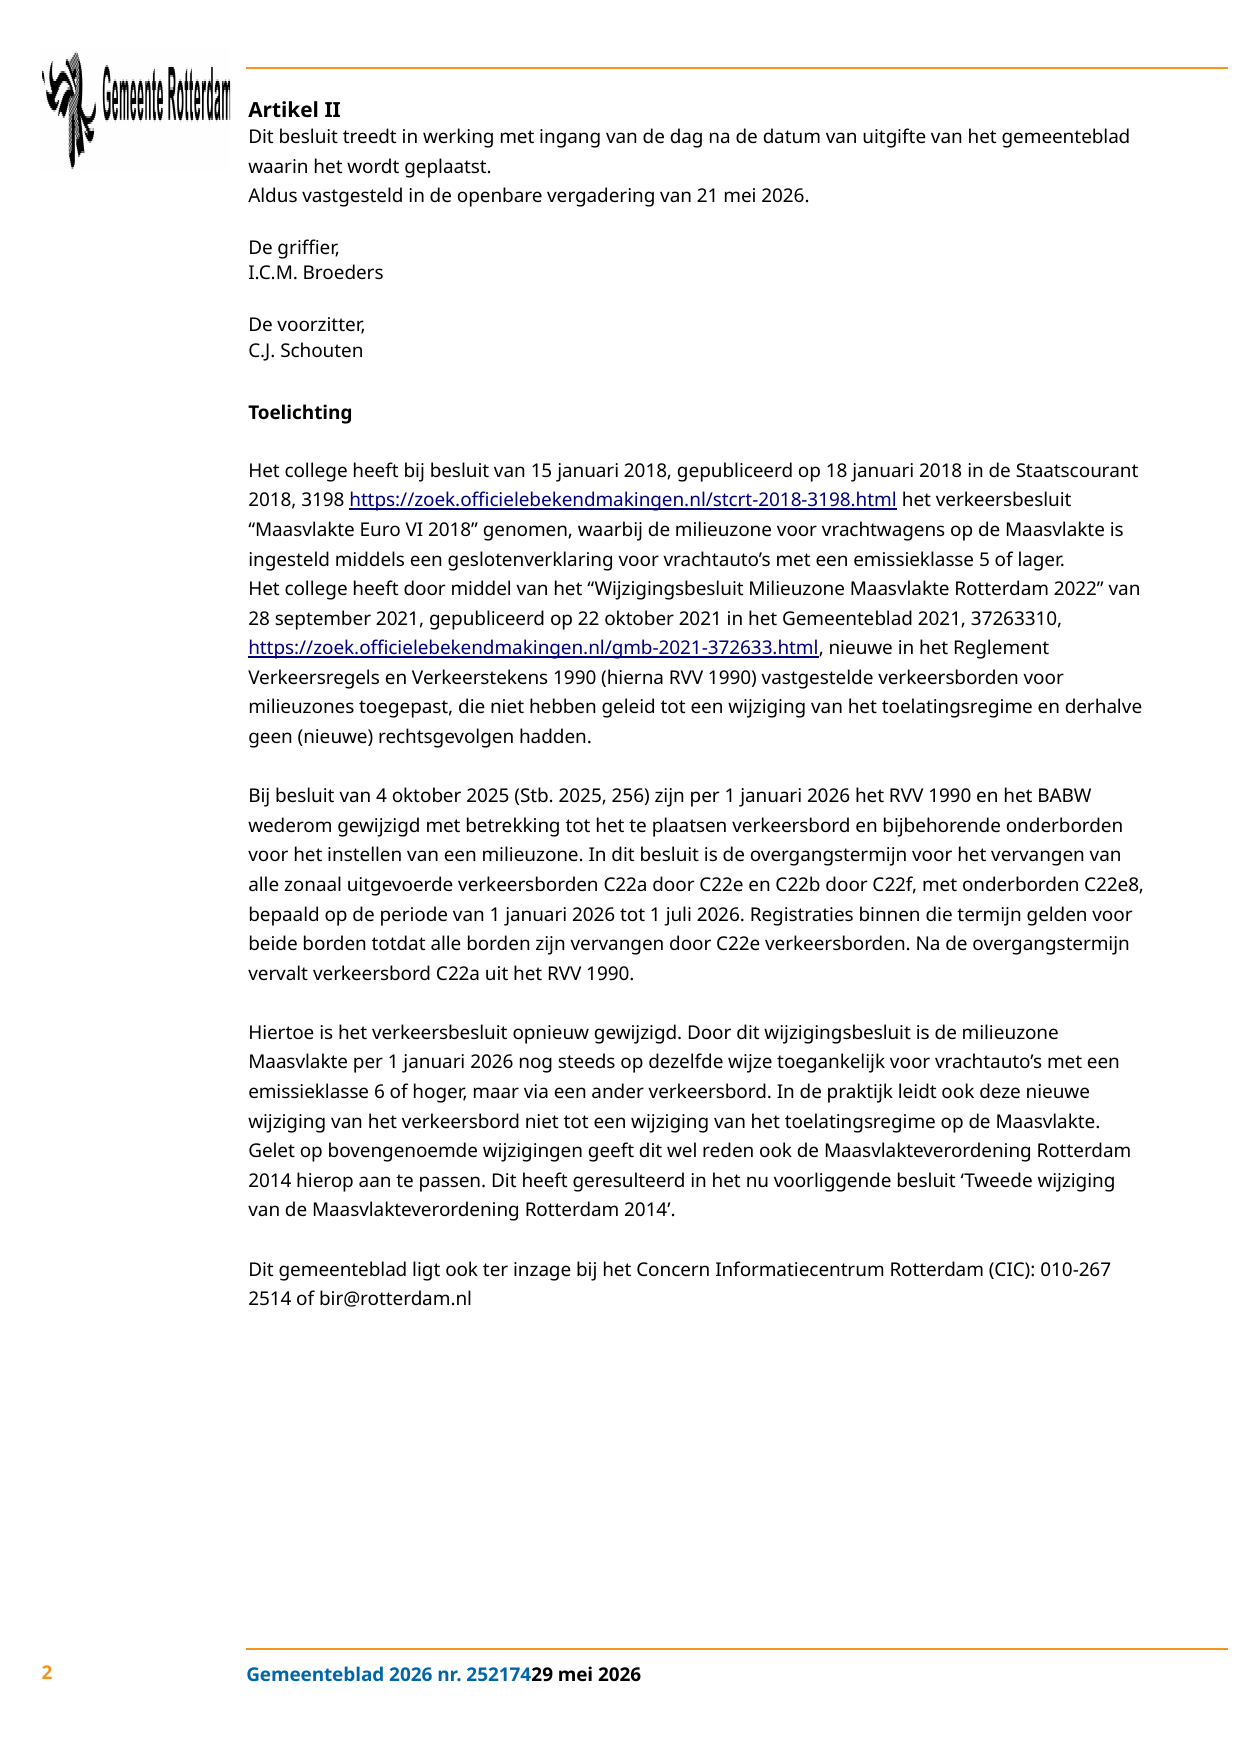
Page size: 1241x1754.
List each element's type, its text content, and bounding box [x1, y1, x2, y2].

text De voorzitter, [248, 311, 1152, 337]
text Toelichting [248, 388, 1152, 428]
text Aldus vastgesteld in de openbare vergadering van 21 mei 2026. [248, 182, 1152, 208]
picture [41, 47, 231, 172]
text Bij besluit van 4 oktober 2025 (Stb. 2025, 256) zijn per 1 januari 2026 het RVV 1990 en het BABW wederom gewijzigd met betrekking tot het te plaatsen verkeersbord en bijbehorende onderborden voor het instellen van een milieuzone. In dit besluit is de overgangstermijn voor het vervangen van alle zonaal uitgevoerde verkeersborden C22a door C22e en C22b door C22f, met onderborden C22e8, bepaald op de periode van 1 januari 2026 tot 1 juli 2026. Registraties binnen die termijn gelden voor beide borden totdat alle borden zijn vervangen door C22e verkeersborden. Na de overgangstermijn vervalt verkeersbord C22a uit het RVV 1990. [248, 782, 1152, 986]
text Dit gemeenteblad ligt ook ter inzage bij het Concern Informatiecentrum Rotterdam (CIC): 010-267 2514 of bir@rotterdam.nl [248, 1256, 1152, 1311]
text Dit besluit treedt in werking met ingang van de dag na de datum van uitgifte van het gemeenteblad waarin het wordt geplaatst. [248, 123, 1152, 178]
text Het college heeft bij besluit van 15 januari 2018, gepubliceerd op 18 januari 2018 in de Staatscourant 2018, 3198 https://zoek.officielebekendmakingen.nl/stcrt-2018-3198.html het verkeersbesluit “Maasvlakte Euro VI 2018” genomen, waarbij de milieuzone voor vrachtwagens op de Maasvlakte is ingesteld middels een geslotenverklaring voor vrachtauto’s met een emissieklasse 5 of lager. [248, 457, 1152, 572]
text Artikel II [248, 95, 1152, 123]
text I.C.M. Broeders [248, 259, 1152, 285]
text Het college heeft door middel van het “Wijzigingsbesluit Milieuzone Maasvlakte Rotterdam 2022” van 28 september 2021, gepubliceerd op 22 oktober 2021 in het Gemeenteblad 2021, 37263310, https://zoek.officielebekendmakingen.nl/gmb-2021-372633.html, nieuwe in het Reglement Verkeersregels en Verkeerstekens 1990 (hierna RVV 1990) vastgestelde verkeersborden voor milieuzones toegepast, die niet hebben geleid tot een wijziging van het toelatingsregime en derhalve geen (nieuwe) rechtsgevolgen hadden. [248, 575, 1152, 749]
text C.J. Schouten [248, 337, 1152, 362]
text De griffier, [248, 234, 1152, 259]
text Hiertoe is het verkeersbesluit opnieuw gewijzigd. Door dit wijzigingsbesluit is de milieuzone Maasvlakte per 1 januari 2026 nog steeds op dezelfde wijze toegankelijk voor vrachtauto’s met een emissieklasse 6 of hoger, maar via een ander verkeersbord. In de praktijk leidt ook deze nieuwe wijziging van het verkeersbord niet tot een wijziging van het toelatingsregime op de Maasvlakte. Gelet op bovengenoemde wijzigingen geeft dit wel reden ook de Maasvlakteverordening Rotterdam 2014 hierop aan te passen. Dit heeft geresulteerd in het nu voorliggende besluit ‘Tweede wijziging van de Maasvlakteverordening Rotterdam 2014’. [248, 1019, 1152, 1222]
